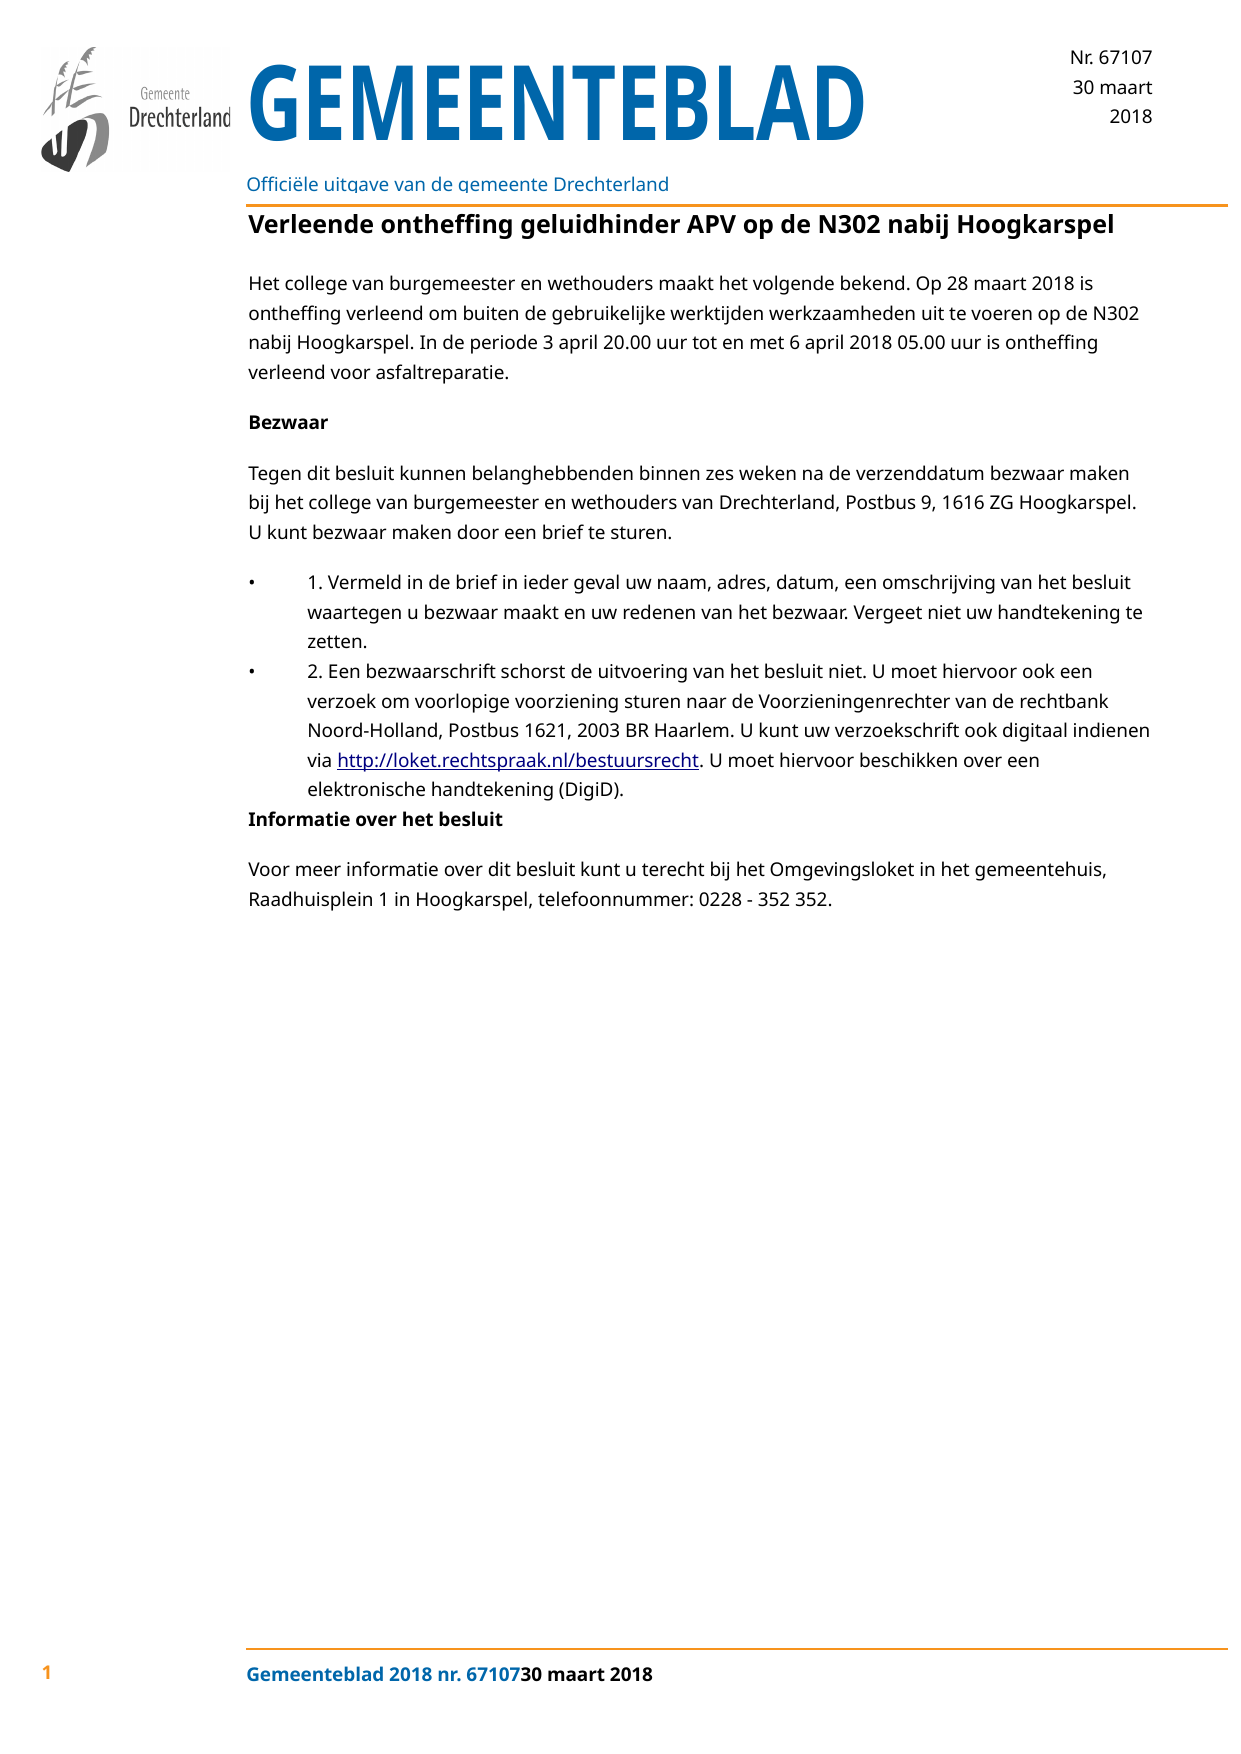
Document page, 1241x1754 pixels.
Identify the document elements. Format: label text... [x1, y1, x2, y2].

text Voor meer informatie over dit besluit kunt u terecht bij het Omgevingsloket in het gemeentehuis, Raadhuisplein 1 in Hoogkarspel, telefoonnummer: 0228 - 352 352. [248, 857, 1152, 912]
list 2. Een bezwaarschrift schorst de uitvoering van het besluit niet. U moet hiervoor ook een verzoek om voorlopige voorziening sturen naar de Voorzieningenrechter van de rechtbank Noord-Holland, Postbus 1621, 2003 BR Haarlem. U kunt uw verzoekschrift ook digitaal indienen via http://loket.rechtspraak.nl/bestuursrecht. U moet hiervoor beschikken over een elektronische handtekening (DigiD). [248, 658, 1152, 802]
list 1. Vermeld in de brief in ieder geval uw naam, adres, datum, een omschrijving van het besluit waartegen u bezwaar maakt en uw redenen van het bezwaar. Vergeet niet uw handtekening te zetten. [248, 569, 1152, 654]
text Verleende ontheffing geluidhinder APV op de N302 nabij Hoogkarspel [248, 207, 1152, 241]
text Het college van burgemeester en wethouders maakt het volgende bekend. Op 28 maart 2018 is ontheffing verleend om buiten de gebruikelijke werktijden werkzaamheden uit te voeren op de N302 nabij Hoogkarspel. In de periode 3 april 20.00 uur tot en met 6 april 2018 05.00 uur is ontheffing verleend voor asfaltreparatie. [248, 270, 1152, 385]
picture [41, 47, 231, 172]
text Bezwaar [248, 409, 1152, 435]
text Tegen dit besluit kunnen belanghebbenden binnen zes weken na de verzenddatum bezwaar maken bij het college van burgemeester en wethouders van Drechterland, Postbus 9, 1616 ZG Hoogkarspel. U kunt bezwaar maken door een brief te sturen. [248, 460, 1152, 545]
text Informatie over het besluit [248, 806, 1152, 832]
